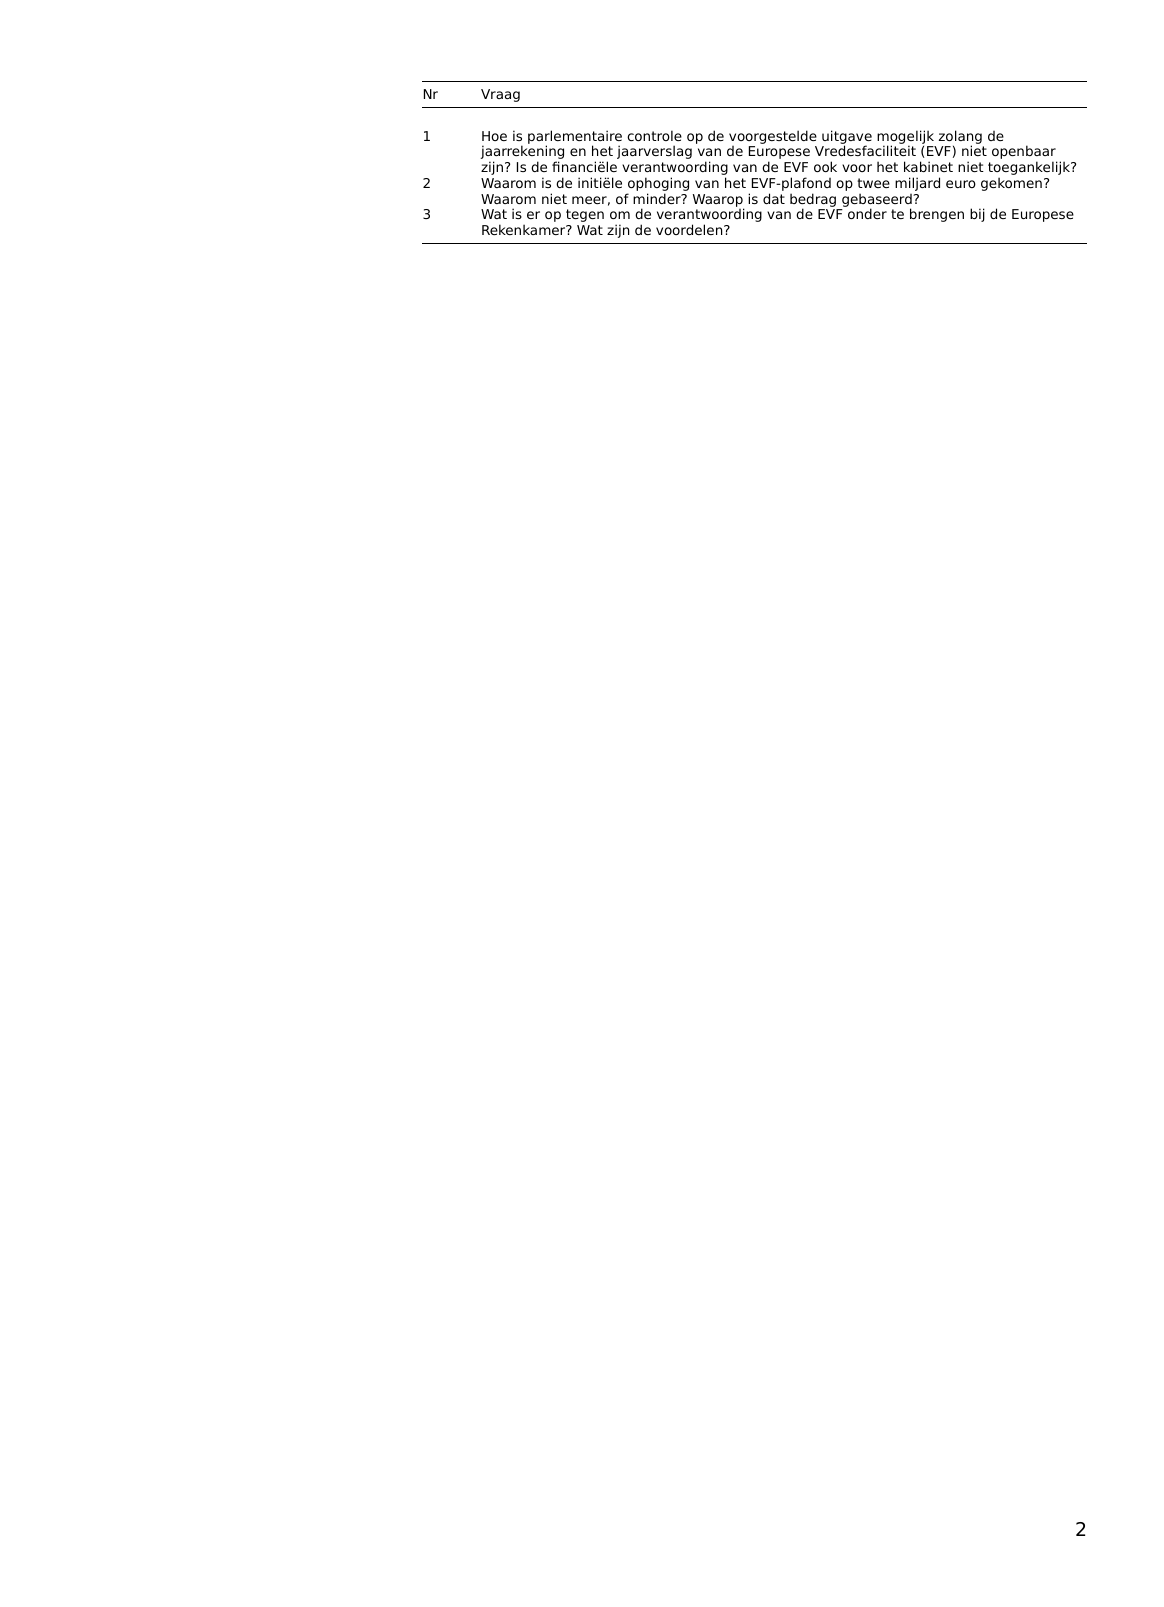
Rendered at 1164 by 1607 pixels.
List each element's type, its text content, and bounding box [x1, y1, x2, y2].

table_cell Waarom is de initiële ophoging van het EVF-plafond op twee miljard euro gekomen? Waarom niet meer, of minder? Waarop is dat bedrag gebaseerd? [475, 176, 1087, 207]
table_cell [475, 108, 1087, 128]
table_cell [422, 108, 475, 128]
table_cell 1 [422, 129, 475, 176]
table_cell Hoe is parlementaire controle op de voorgestelde uitgave mogelijk zolang de jaarrekening en het jaarverslag van de Europese Vredesfaciliteit (EVF) niet openbaar zijn? Is de financiële verantwoording van de EVF ook voor het kabinet niet toegankelijk? [475, 129, 1087, 176]
table_cell 2 [422, 176, 475, 207]
table_header Vraag [475, 82, 1087, 107]
table_cell Wat is er op tegen om de verantwoording van de EVF onder te brengen bij de Europese Rekenkamer? Wat zijn de voordelen? [475, 207, 1087, 243]
table_header Nr [422, 82, 475, 107]
table_cell 3 [422, 207, 475, 243]
